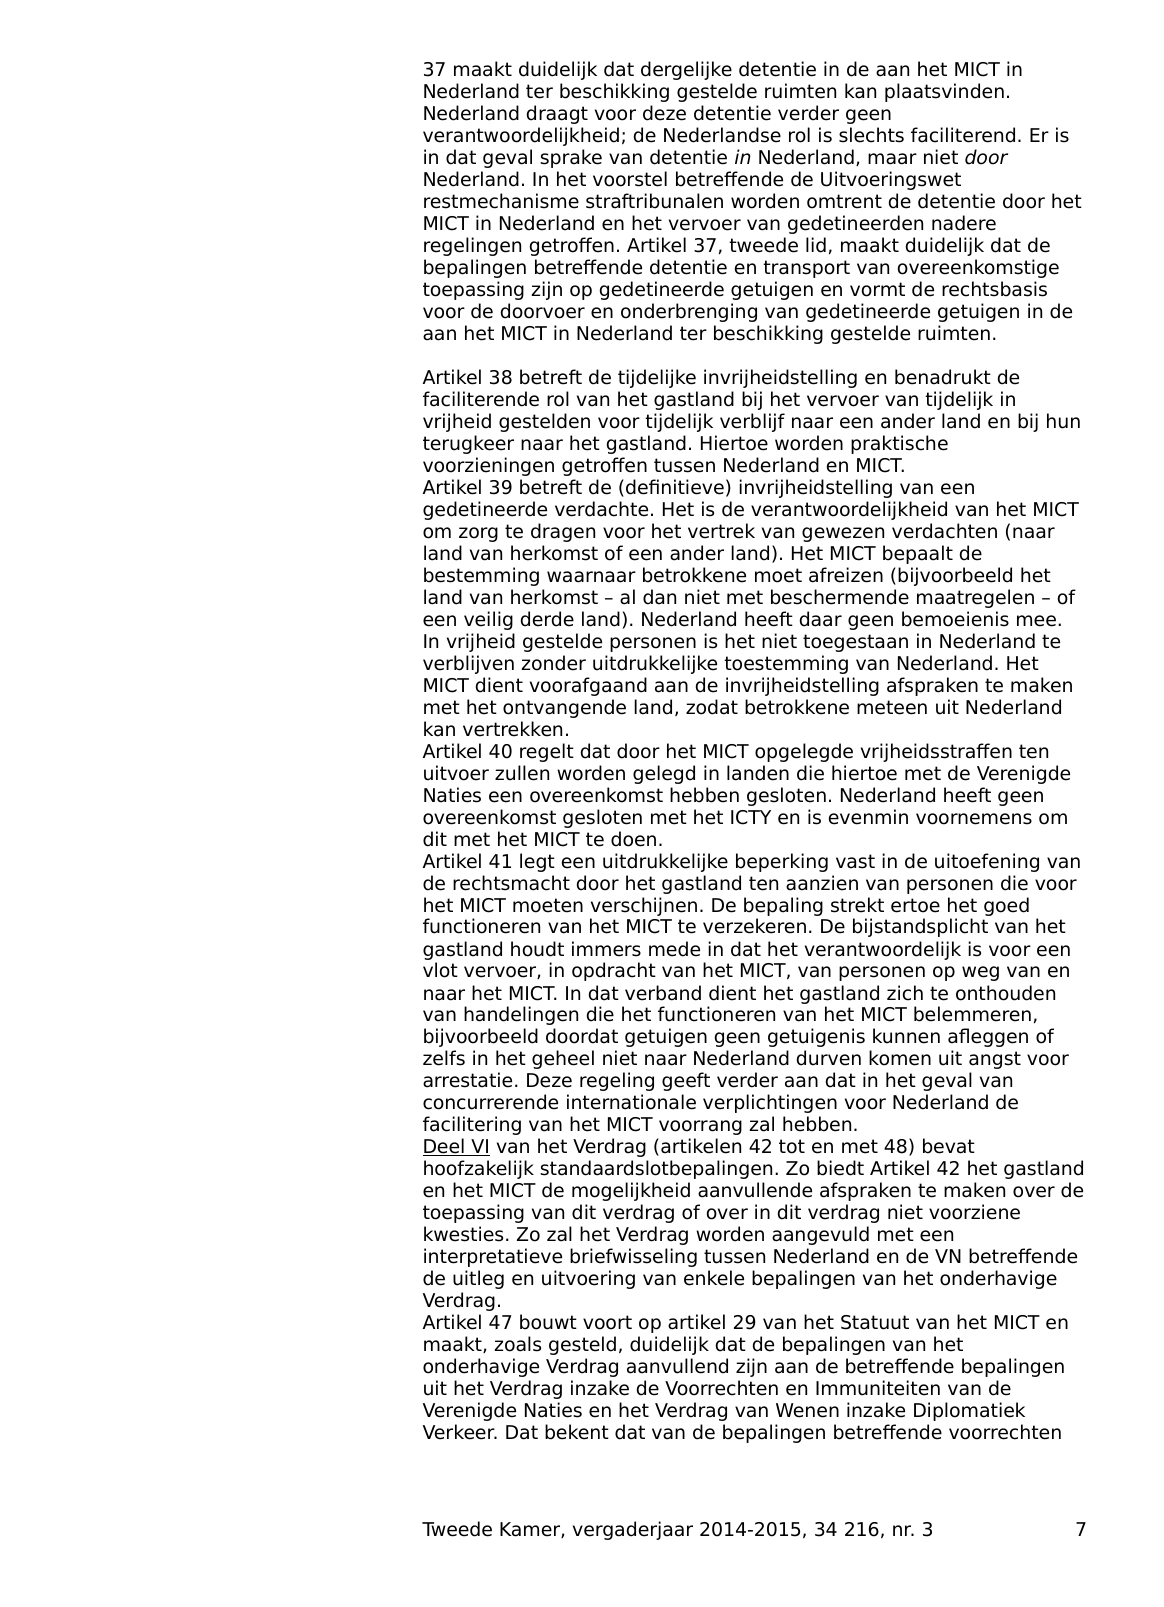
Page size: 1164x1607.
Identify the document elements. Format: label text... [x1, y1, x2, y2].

text Artikel 40 regelt dat door het MICT opgelegde vrijheidsstraffen ten uitvoer zullen worden gelegd in landen die hiertoe met de Verenigde Naties een overeenkomst hebben gesloten. Nederland heeft geen overeenkomst gesloten met het ICTY en is evenmin voornemens om dit met het MICT te doen. [422, 741, 1087, 851]
text Artikel 47 bouwt voort op artikel 29 van het Statuut van het MICT en maakt, zoals gesteld, duidelijk dat de bepalingen van het onderhavige Verdrag aanvullend zijn aan de betreffende bepalingen uit het Verdrag inzake de Voorrechten en Immuniteiten van de Verenigde Naties en het Verdrag van Wenen inzake Diplomatiek Verkeer. Dat bekent dat van de bepalingen betreffende voorrechten [422, 1312, 1087, 1444]
text Artikel 41 legt een uitdrukkelijke beperking vast in de uitoefening van de rechtsmacht door het gastland ten aanzien van personen die voor het MICT moeten verschijnen. De bepaling strekt ertoe het goed functioneren van het MICT te verzekeren. De bijstandsplicht van het gastland houdt immers mede in dat het verantwoordelijk is voor een vlot vervoer, in opdracht van het MICT, van personen op weg van en naar het MICT. In dat verband dient het gastland zich te onthouden van handelingen die het functioneren van het MICT belemmeren, bijvoorbeeld doordat getuigen geen getuigenis kunnen afleggen of zelfs in het geheel niet naar Nederland durven komen uit angst voor arrestatie. Deze regeling geeft verder aan dat in het geval van concurrerende internationale verplichtingen voor Nederland de facilitering van het MICT voorrang zal hebben. [422, 851, 1087, 1136]
text Artikel 39 betreft de (definitieve) invrijheidstelling van een gedetineerde verdachte. Het is de verantwoordelijkheid van het MICT om zorg te dragen voor het vertrek van gewezen verdachten (naar land van herkomst of een ander land). Het MICT bepaalt de bestemming waarnaar betrokkene moet afreizen (bijvoorbeeld het land van herkomst – al dan niet met beschermende maatregelen – of een veilig derde land). Nederland heeft daar geen bemoeienis mee. In vrijheid gestelde personen is het niet toegestaan in Nederland te verblijven zonder uitdrukkelijke toestemming van Nederland. Het MICT dient voorafgaand aan de invrijheidstelling afspraken te maken met het ontvangende land, zodat betrokkene meteen uit Nederland kan vertrekken. [422, 477, 1087, 741]
text Deel VI van het Verdrag (artikelen 42 tot en met 48) bevat hoofzakelijk standaardslotbepalingen. Zo biedt Artikel 42 het gastland en het MICT de mogelijkheid aanvullende afspraken te maken over de toepassing van dit verdrag of over in dit verdrag niet voorziene kwesties. Zo zal het Verdrag worden aangevuld met een interpretatieve briefwisseling tussen Nederland en de VN betreffende de uitleg en uitvoering van enkele bepalingen van het onderhavige Verdrag. [422, 1136, 1087, 1312]
text Artikel 38 betreft de tijdelijke invrijheidstelling en benadrukt de faciliterende rol van het gastland bij het vervoer van tijdelijk in vrijheid gestelden voor tijdelijk verblijf naar een ander land en bij hun terugkeer naar het gastland. Hiertoe worden praktische voorzieningen getroffen tussen Nederland en MICT. [422, 367, 1087, 477]
text 37 maakt duidelijk dat dergelijke detentie in de aan het MICT in Nederland ter beschikking gestelde ruimten kan plaatsvinden. Nederland draagt voor deze detentie verder geen verantwoordelijkheid; de Nederlandse rol is slechts faciliterend. Er is in dat geval sprake van detentie in Nederland, maar niet door Nederland. In het voorstel betreffende de Uitvoeringswet restmechanisme straftribunalen worden omtrent de detentie door het MICT in Nederland en het vervoer van gedetineerden nadere regelingen getroffen. Artikel 37, tweede lid, maakt duidelijk dat de bepalingen betreffende detentie en transport van overeenkomstige toepassing zijn op gedetineerde getuigen en vormt de rechtsbasis voor de doorvoer en onderbrenging van gedetineerde getuigen in de aan het MICT in Nederland ter beschikking gestelde ruimten. [422, 59, 1087, 345]
